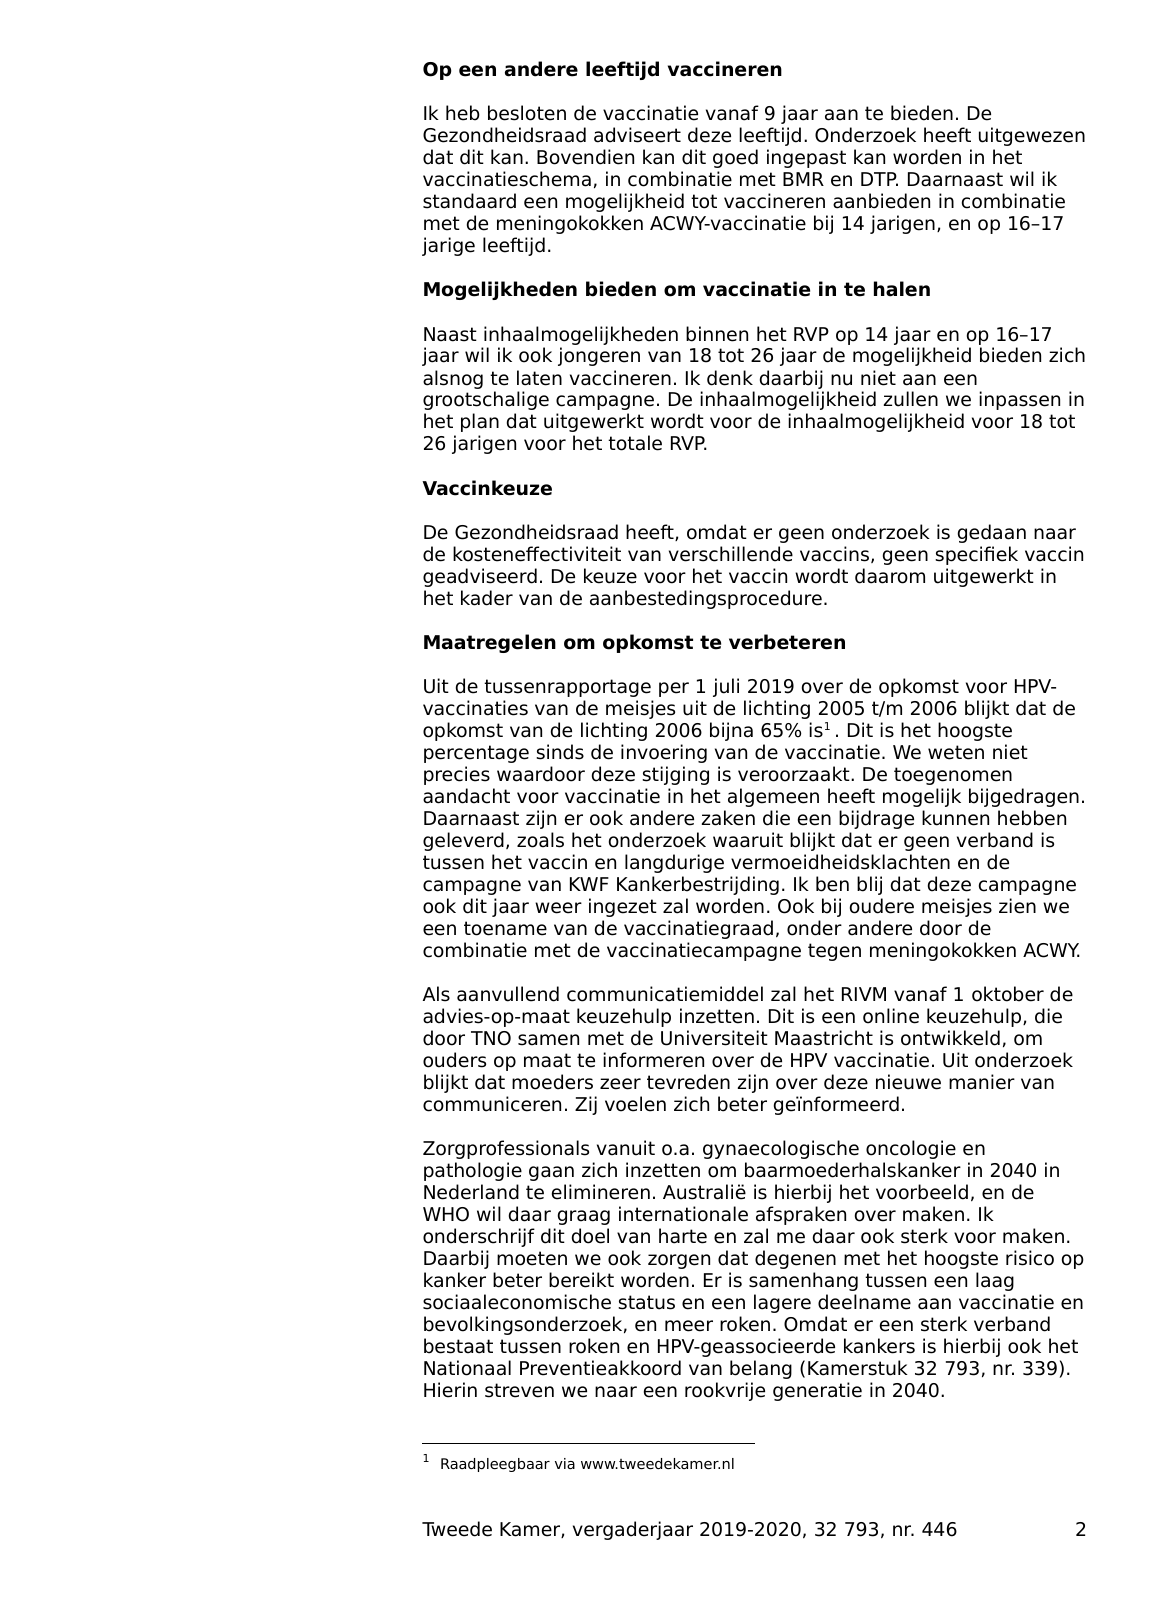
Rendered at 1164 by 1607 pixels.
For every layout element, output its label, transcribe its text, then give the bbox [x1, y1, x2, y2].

subtitle Op een andere leeftijd vaccineren [422, 59, 1087, 81]
text Als aanvullend communicatiemiddel zal het RIVM vanaf 1 oktober de advies-op-maat keuzehulp inzetten. Dit is een online keuzehulp, die door TNO samen met de Universiteit Maastricht is ontwikkeld, om ouders op maat te informeren over de HPV vaccinatie. Uit onderzoek blijkt dat moeders zeer tevreden zijn over deze nieuwe manier van communiceren. Zij voelen zich beter geïnformeerd. [422, 984, 1087, 1116]
text Naast inhaalmogelijkheden binnen het RVP op 14 jaar en op 16–17 jaar wil ik ook jongeren van 18 tot 26 jaar de mogelijkheid bieden zich alsnog te laten vaccineren. Ik denk daarbij nu niet aan een grootschalige campagne. De inhaalmogelijkheid zullen we inpassen in het plan dat uitgewerkt wordt voor de inhaalmogelijkheid voor 18 tot 26 jarigen voor het totale RVP. [422, 323, 1087, 455]
text Zorgprofessionals vanuit o.a. gynaecologische oncologie en pathologie gaan zich inzetten om baarmoederhalskanker in 2040 in Nederland te elimineren. Australië is hierbij het voorbeeld, en de WHO wil daar graag internationale afspraken over maken. Ik onderschrijf dit doel van harte en zal me daar ook sterk voor maken. Daarbij moeten we ook zorgen dat degenen met het hoogste risico op kanker beter bereikt worden. Er is samenhang tussen een laag sociaaleconomische status en een lagere deelname aan vaccinatie en bevolkingsonderzoek, en meer roken. Omdat er een sterk verband bestaat tussen roken en HPV-geassocieerde kankers is hierbij ook het Nationaal Preventieakkoord van belang (Kamerstuk 32 793, nr. 339). Hierin streven we naar een rookvrije generatie in 2040. [422, 1138, 1087, 1402]
text Uit de tussenrapportage per 1 juli 2019 over de opkomst voor HPV-vaccinaties van de meisjes uit de lichting 2005 t/m 2006 blijkt dat de opkomst van de lichting 2006 bijna 65% is. Dit is het hoogste percentage sinds de invoering van de vaccinatie. We weten niet precies waardoor deze stijging is veroorzaakt. De toegenomen aandacht voor vaccinatie in het algemeen heeft mogelijk bijgedragen. Daarnaast zijn er ook andere zaken die een bijdrage kunnen hebben geleverd, zoals het onderzoek waaruit blijkt dat er geen verband is tussen het vaccin en langdurige vermoeidheidsklachten en de campagne van KWF Kankerbestrijding. Ik ben blij dat deze campagne ook dit jaar weer ingezet zal worden. Ook bij oudere meisjes zien we een toename van de vaccinatiegraad, onder andere door de combinatie met de vaccinatiecampagne tegen meningokokken ACWY. [422, 676, 1087, 962]
subtitle Mogelijkheden bieden om vaccinatie in te halen [422, 279, 1087, 301]
text Ik heb besloten de vaccinatie vanaf 9 jaar aan te bieden. De Gezondheidsraad adviseert deze leeftijd. Onderzoek heeft uitgewezen dat dit kan. Bovendien kan dit goed ingepast kan worden in het vaccinatieschema, in combinatie met BMR en DTP. Daarnaast wil ik standaard een mogelijkheid tot vaccineren aanbieden in combinatie met de meningokokken ACWY-vaccinatie bij 14 jarigen, en op 16–17 jarige leeftijd. [422, 103, 1087, 257]
text De Gezondheidsraad heeft, omdat er geen onderzoek is gedaan naar de kosteneffectiviteit van verschillende vaccins, geen specifiek vaccin geadviseerd. De keuze voor het vaccin wordt daarom uitgewerkt in het kader van de aanbestedingsprocedure. [422, 522, 1087, 609]
text Raadpleegbaar via www.tweedekamer.nl [422, 1452, 1087, 1474]
subtitle Maatregelen om opkomst te verbeteren [422, 632, 1087, 654]
subtitle Vaccinkeuze [422, 477, 1087, 499]
